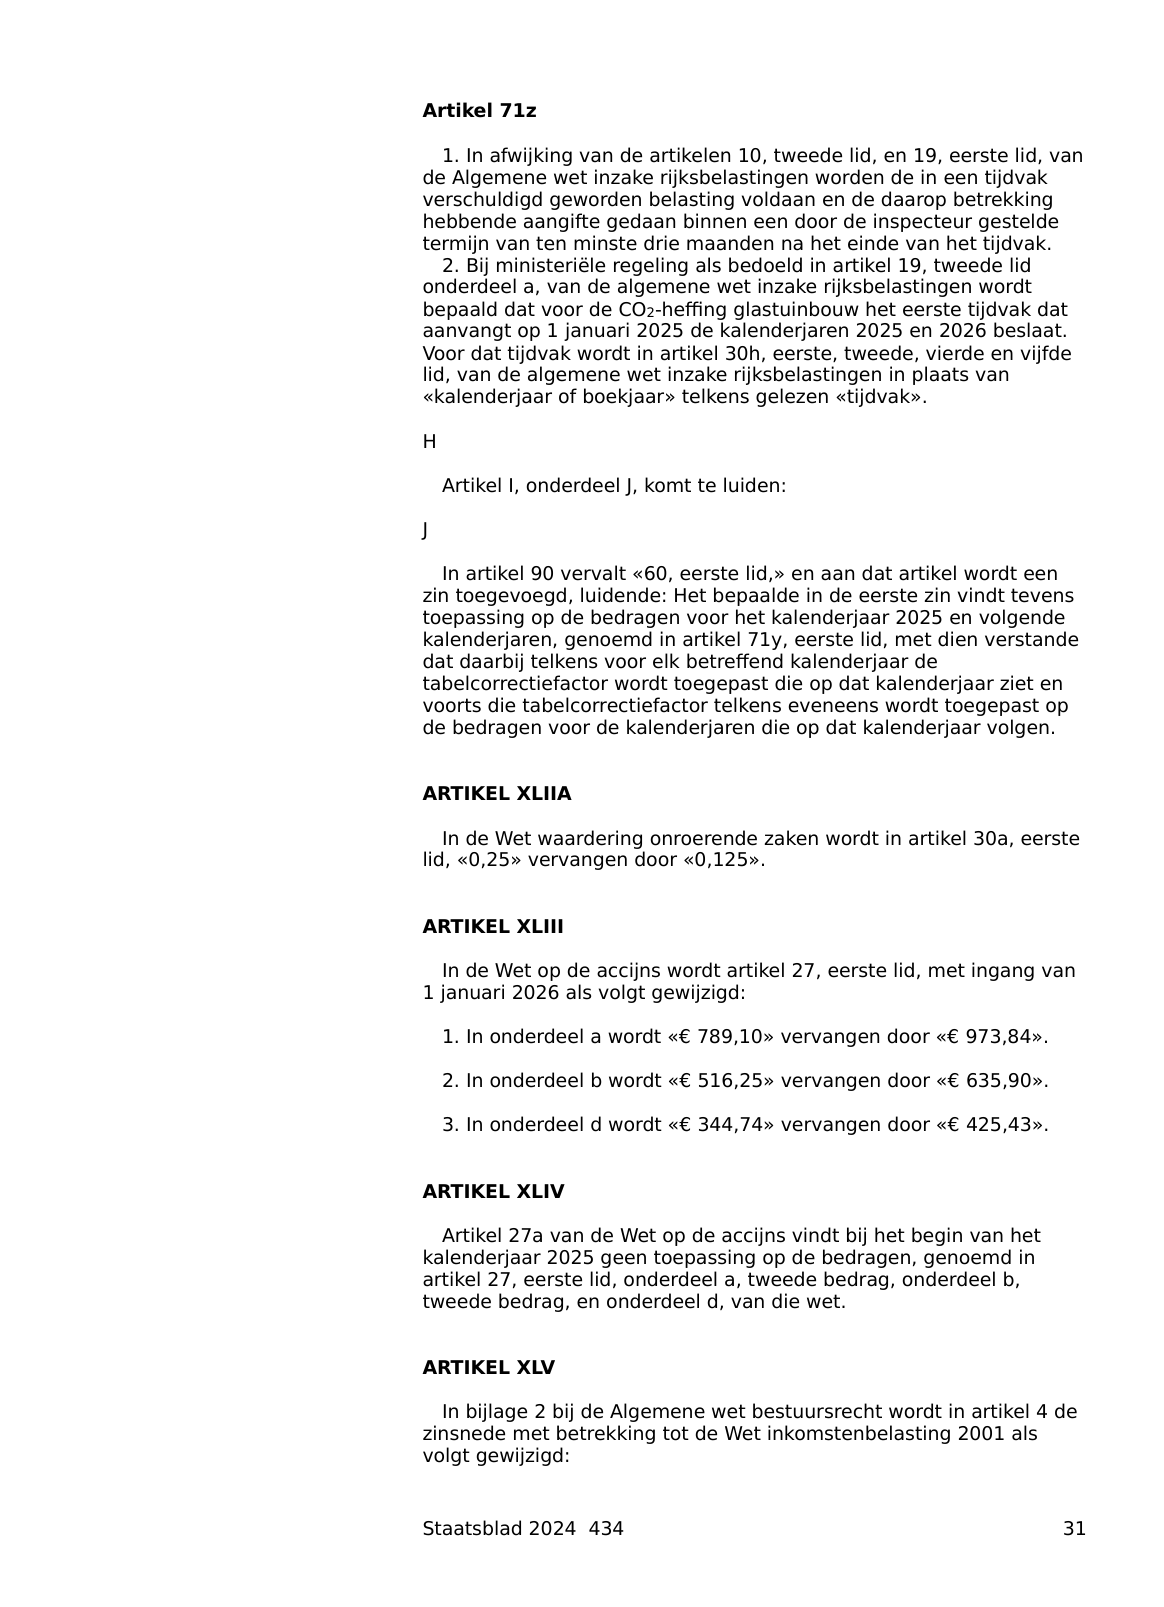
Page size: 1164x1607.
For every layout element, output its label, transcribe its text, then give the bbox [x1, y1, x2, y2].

text In de Wet op de accijns wordt artikel 27, eerste lid, met ingang van 1 januari 2026 als volgt gewijzigd: [422, 960, 1087, 1004]
text 2. In onderdeel b wordt «€ 516,25» vervangen door «€ 635,90». [422, 1070, 1087, 1092]
text 1. In onderdeel a wordt «€ 789,10» vervangen door «€ 973,84». [422, 1026, 1087, 1048]
text 3. In onderdeel d wordt «€ 344,74» vervangen door «€ 425,43». [422, 1114, 1087, 1136]
subtitle ARTIKEL XLIV [422, 1181, 1087, 1203]
text 1. In afwijking van de artikelen 10, tweede lid, en 19, eerste lid, van de Algemene wet inzake rijksbelastingen worden de in een tijdvak verschuldigd geworden belasting voldaan en de daarop betrekking hebbende aangifte gedaan binnen een door de inspecteur gestelde termijn van ten minste drie maanden na het einde van het tijdvak. [422, 144, 1087, 254]
text Artikel I, onderdeel J, komt te luiden: [422, 475, 1087, 497]
subtitle ARTIKEL XLIII [422, 916, 1087, 938]
text Artikel 27a van de Wet op de accijns vindt bij het begin van het kalenderjaar 2025 geen toepassing op de bedragen, genoemd in artikel 27, eerste lid, onderdeel a, tweede bedrag, onderdeel b, tweede bedrag, en onderdeel d, van die wet. [422, 1225, 1087, 1313]
text In de Wet waardering onroerende zaken wordt in artikel 30a, eerste lid, «0,25» vervangen door «0,125». [422, 827, 1087, 871]
subtitle Artikel 71z [422, 100, 1087, 122]
text In bijlage 2 bij de Algemene wet bestuursrecht wordt in artikel 4 de zinsnede met betrekking tot de Wet inkomstenbelasting 2001 als volgt gewijzigd: [422, 1401, 1087, 1467]
text J [422, 519, 1087, 541]
subtitle ARTIKEL XLIIA [422, 783, 1087, 805]
subtitle ARTIKEL XLV [422, 1357, 1087, 1379]
text 2. Bij ministeriële regeling als bedoeld in artikel 19, tweede lid onderdeel a, van de algemene wet inzake rijksbelastingen wordt bepaald dat voor de CO2-heffing glastuinbouw het eerste tijdvak dat aanvangt op 1 januari 2025 de kalenderjaren 2025 en 2026 beslaat. Voor dat tijdvak wordt in artikel 30h, eerste, tweede, vierde en vijfde lid, van de algemene wet inzake rijksbelastingen in plaats van «kalenderjaar of boekjaar» telkens gelezen «tijdvak». [422, 254, 1087, 408]
text H [422, 431, 1087, 452]
text In artikel 90 vervalt «60, eerste lid,» en aan dat artikel wordt een zin toegevoegd, luidende: Het bepaalde in de eerste zin vindt tevens toepassing op de bedragen voor het kalenderjaar 2025 en volgende kalenderjaren, genoemd in artikel 71y, eerste lid, met dien verstande dat daarbij telkens voor elk betreffend kalenderjaar de tabelcorrectiefactor wordt toegepast die op dat kalenderjaar ziet en voorts die tabelcorrectiefactor telkens eveneens wordt toegepast op de bedragen voor de kalenderjaren die op dat kalenderjaar volgen. [422, 563, 1087, 739]
